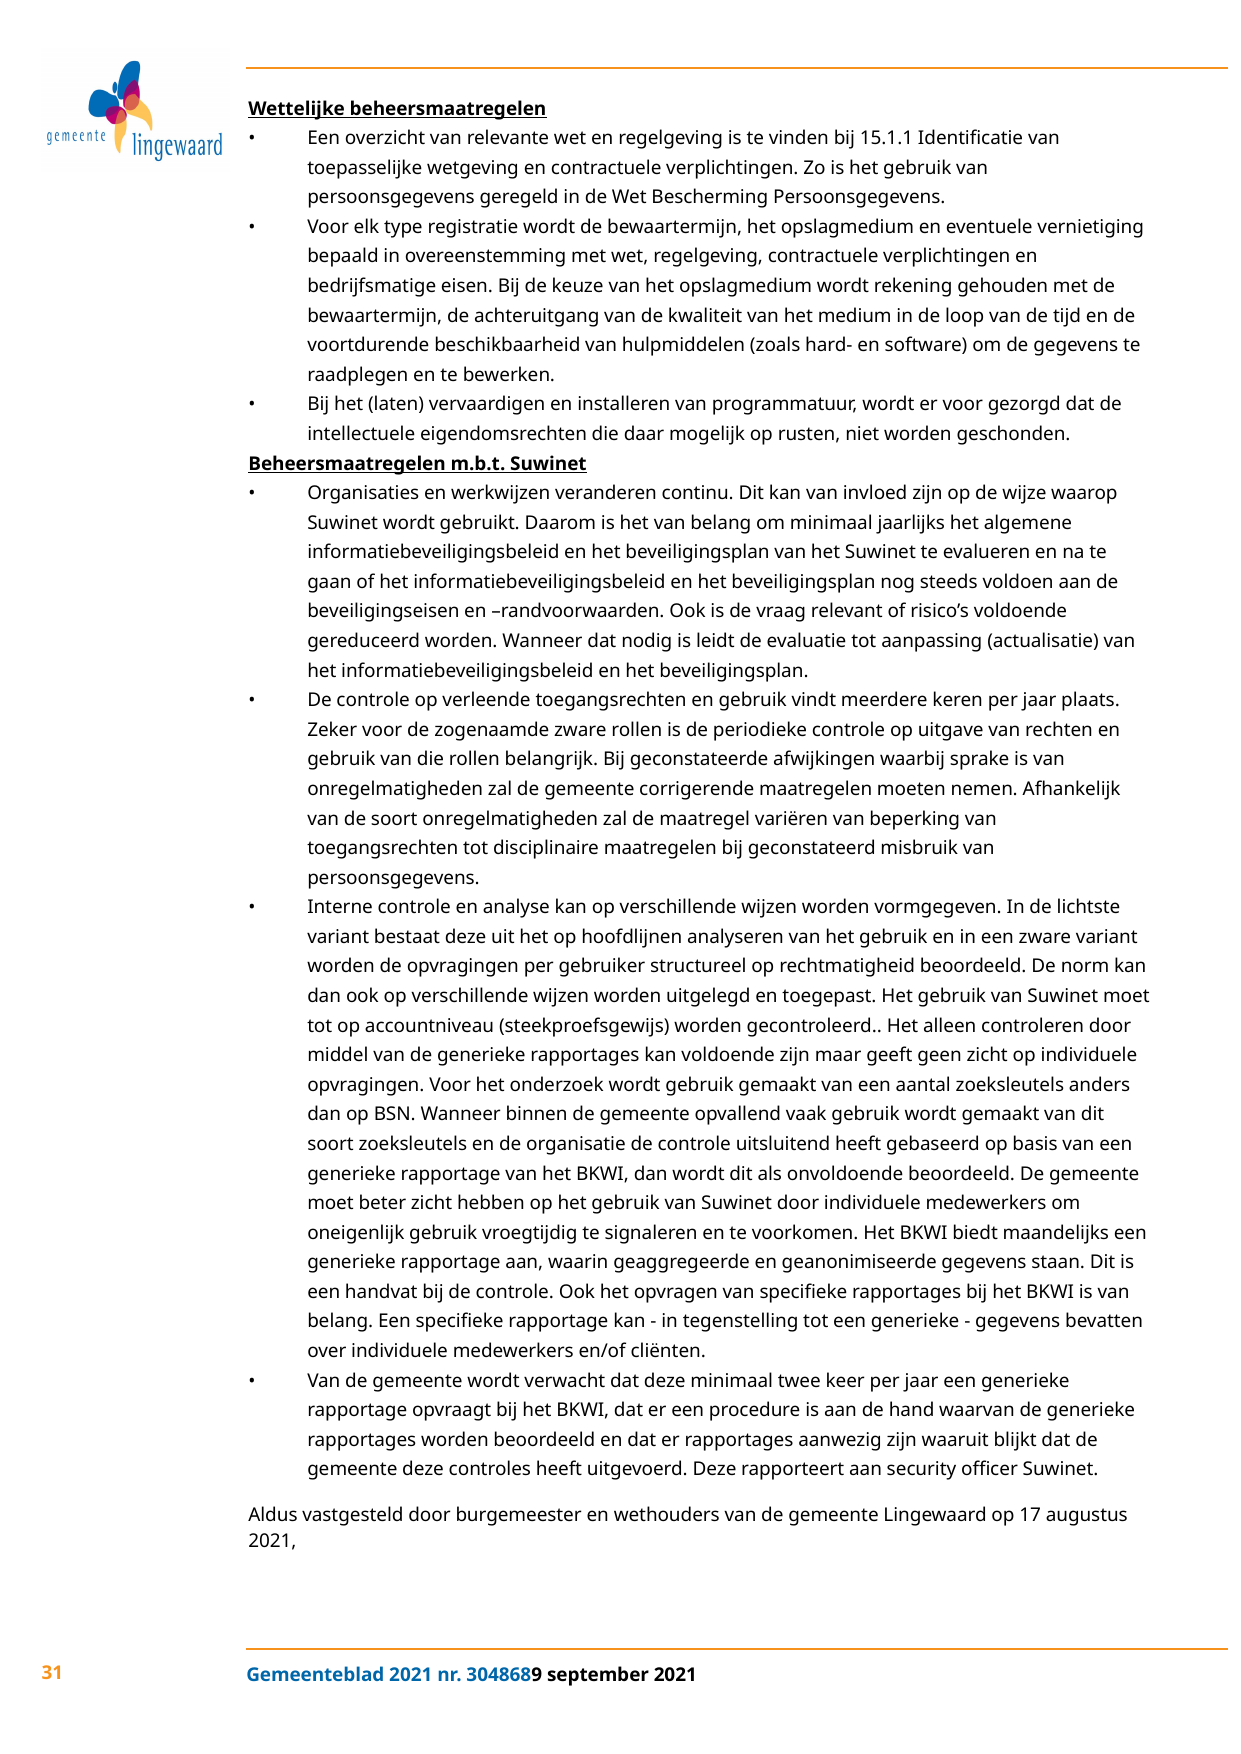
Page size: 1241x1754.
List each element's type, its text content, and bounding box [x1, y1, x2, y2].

list Een overzicht van relevante wet en regelgeving is te vinden bij 15.1.1 Identificatie van toepasselijke wetgeving en contractuele verplichtingen. Zo is het gebruik van persoonsgegevens geregeld in de Wet Bescherming Persoonsgegevens. [248, 124, 1152, 209]
list De controle op verleende toegangsrechten en gebruik vindt meerdere keren per jaar plaats. Zeker voor de zogenaamde zware rollen is de periodieke controle op uitgave van rechten en gebruik van die rollen belangrijk. Bij geconstateerde afwijkingen waarbij sprake is van onregelmatigheden zal de gemeente corrigerende maatregelen moeten nemen. Afhankelijk van de soort onregelmatigheden zal de maatregel variëren van beperking van toegangsrechten tot disciplinaire maatregelen bij geconstateerd misbruik van persoonsgegevens. [248, 686, 1152, 890]
list Bij het (laten) vervaardigen en installeren van programmatuur, wordt er voor gezorgd dat de intellectuele eigendomsrechten die daar mogelijk op rusten, niet worden geschonden. [248, 391, 1152, 446]
list Interne controle en analyse kan op verschillende wijzen worden vormgegeven. In de lichtste variant bestaat deze uit het op hoofdlijnen analyseren van het gebruik en in een zware variant worden de opvragingen per gebruiker structureel op rechtmatigheid beoordeeld. De norm kan dan ook op verschillende wijzen worden uitgelegd en toegepast. Het gebruik van Suwinet moet tot op accountniveau (steekproefsgewijs) worden gecontroleerd.. Het alleen controleren door middel van de generieke rapportages kan voldoende zijn maar geeft geen zicht op individuele opvragingen. Voor het onderzoek wordt gebruik gemaakt van een aantal zoeksleutels anders dan op BSN. Wanneer binnen de gemeente opvallend vaak gebruik wordt gemaakt van dit soort zoeksleutels en de organisatie de controle uitsluitend heeft gebaseerd op basis van een generieke rapportage van het BKWI, dan wordt dit als onvoldoende beoordeeld. De gemeente moet beter zicht hebben op het gebruik van Suwinet door individuele medewerkers om oneigenlijk gebruik vroegtijdig te signaleren en te voorkomen. Het BKWI biedt maandelijks een generieke rapportage aan, waarin geaggregeerde en geanonimiseerde gegevens staan. Dit is een handvat bij de controle. Ook het opvragen van specifieke rapportages bij het BKWI is van belang. Een specifieke rapportage kan - in tegenstelling tot een generieke - gegevens bevatten over individuele medewerkers en/of cliënten. [248, 893, 1152, 1363]
picture [41, 47, 231, 172]
text Aldus vastgesteld door burgemeester en wethouders van de gemeente Lingewaard op 17 augustus 2021, [248, 1501, 1152, 1553]
text Wettelijke beheersmaatregelen [248, 95, 1152, 121]
text Beheersmaatregelen m.b.t. Suwinet [248, 450, 1152, 476]
list Voor elk type registratie wordt de bewaartermijn, het opslagmedium en eventuele vernietiging bepaald in overeenstemming met wet, regelgeving, contractuele verplichtingen en bedrijfsmatige eisen. Bij de keuze van het opslagmedium wordt rekening gehouden met de bewaartermijn, de achteruitgang van de kwaliteit van het medium in de loop van de tijd en de voortdurende beschikbaarheid van hulpmiddelen (zoals hard- en software) om de gegevens te raadplegen en te bewerken. [248, 213, 1152, 387]
list Organisaties en werkwijzen veranderen continu. Dit kan van invloed zijn op de wijze waarop Suwinet wordt gebruikt. Daarom is het van belang om minimaal jaarlijks het algemene informatiebeveiligingsbeleid en het beveiligingsplan van het Suwinet te evalueren en na te gaan of het informatiebeveiligingsbeleid en het beveiligingsplan nog steeds voldoen aan de beveiligingseisen en –randvoorwaarden. Ook is de vraag relevant of risico’s voldoende gereduceerd worden. Wanneer dat nodig is leidt de evaluatie tot aanpassing (actualisatie) van het informatiebeveiligingsbeleid en het beveiligingsplan. [248, 479, 1152, 683]
list Van de gemeente wordt verwacht dat deze minimaal twee keer per jaar een generieke rapportage opvraagt bij het BKWI, dat er een procedure is aan de hand waarvan de generieke rapportages worden beoordeeld en dat er rapportages aanwezig zijn waaruit blijkt dat de gemeente deze controles heeft uitgevoerd. Deze rapporteert aan security officer Suwinet. [248, 1367, 1152, 1481]
